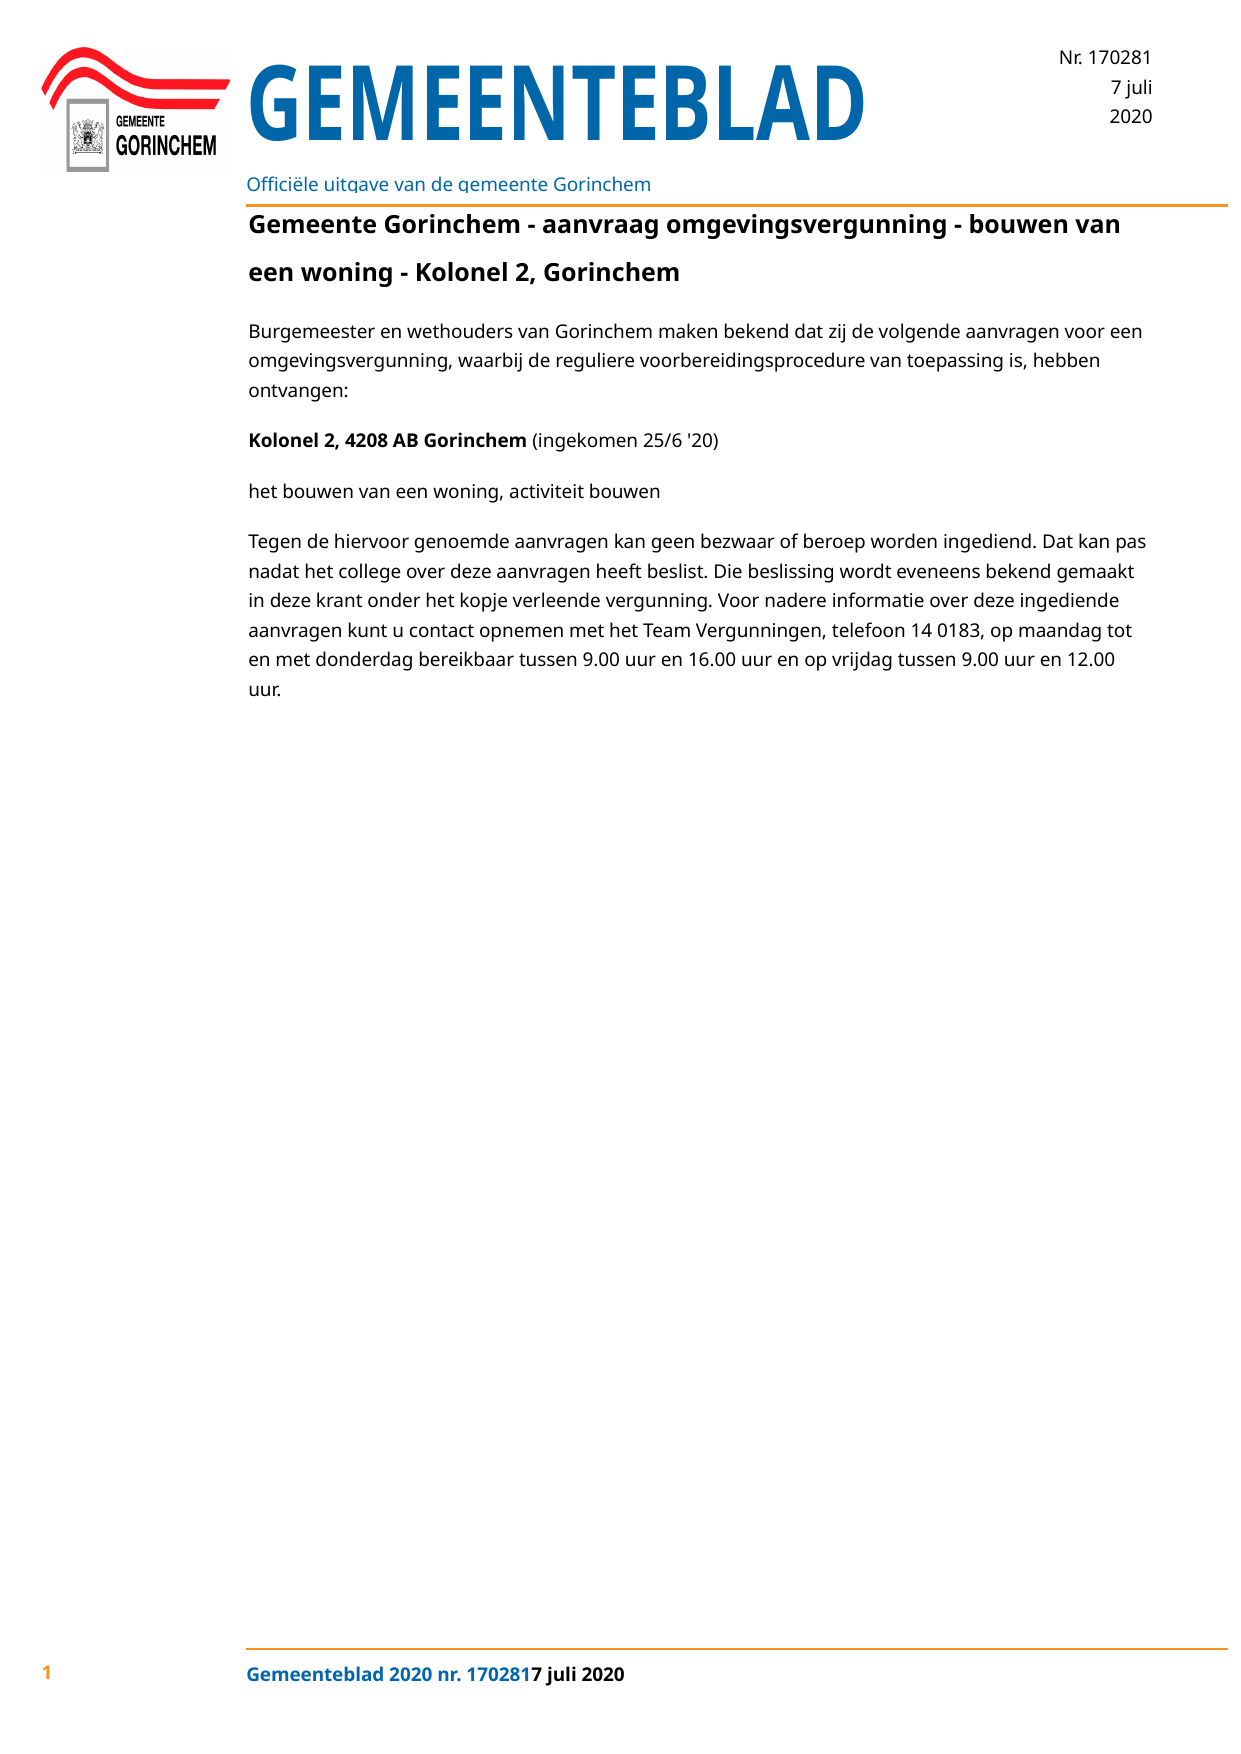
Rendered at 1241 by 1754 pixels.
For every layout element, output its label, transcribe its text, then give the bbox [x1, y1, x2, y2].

picture [41, 47, 231, 172]
text Burgemeester en wethouders van Gorinchem maken bekend dat zij de volgende aanvragen voor een omgevingsvergunning, waarbij de reguliere voorbereidingsprocedure van toepassing is, hebben ontvangen: [248, 318, 1152, 403]
text Tegen de hiervoor genoemde aanvragen kan geen bezwaar of beroep worden ingediend. Dat kan pas nadat het college over deze aanvragen heeft beslist. Die beslissing wordt eveneens bekend gemaakt in deze krant onder het kopje verleende vergunning. Voor nadere informatie over deze ingediende aanvragen kunt u contact opnemen met het Team Vergunningen, telefoon 14 0183, op maandag tot en met donderdag bereikbaar tussen 9.00 uur en 16.00 uur en op vrijdag tussen 9.00 uur en 12.00 uur. [248, 528, 1152, 702]
text Kolonel 2, 4208 AB Gorinchem (ingekomen 25/6 '20) [248, 427, 1152, 453]
text Gemeente Gorinchem - aanvraag omgevingsvergunning - bouwen van een woning - Kolonel 2, Gorinchem [248, 207, 1152, 288]
text het bouwen van een woning, activiteit bouwen [248, 478, 1152, 504]
